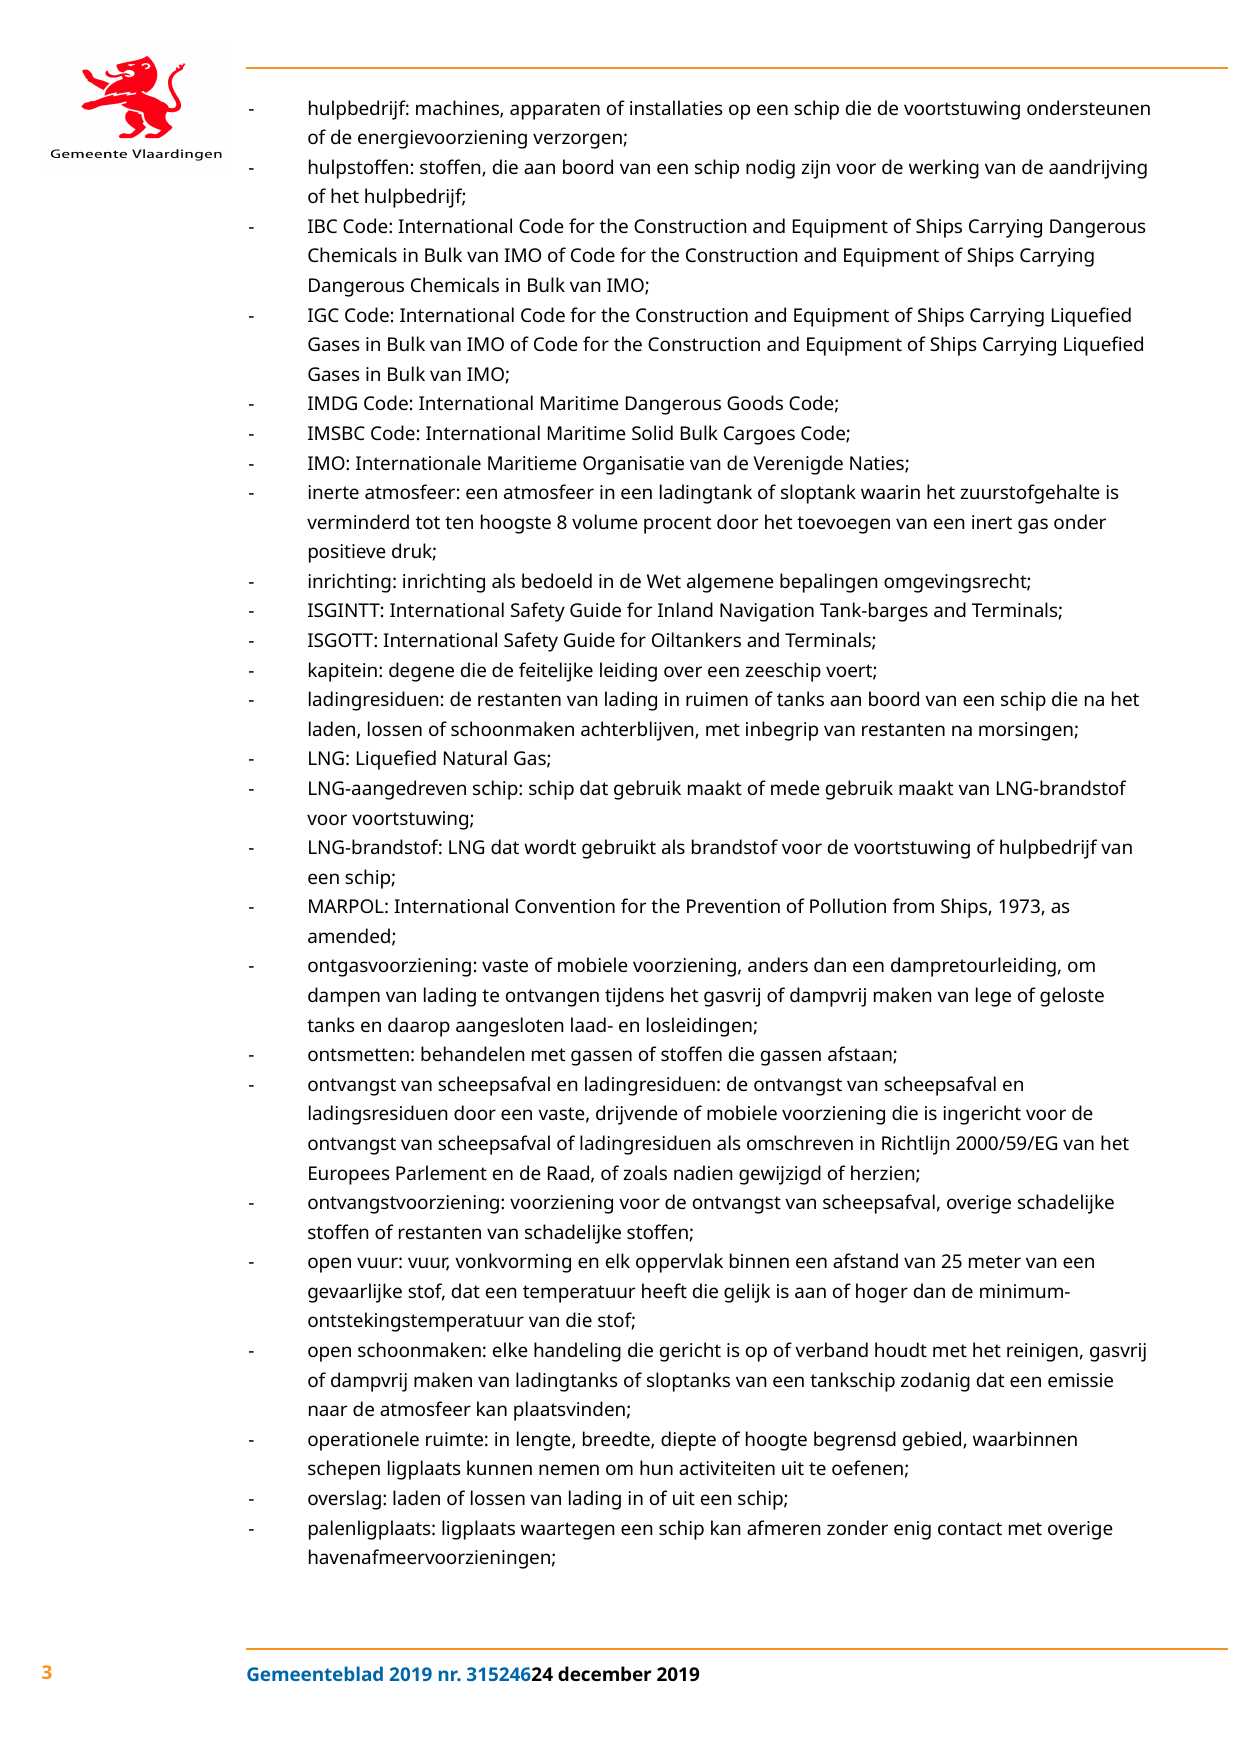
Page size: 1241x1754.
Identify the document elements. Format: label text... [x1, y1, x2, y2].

list LNG-aangedreven schip: schip dat gebruik maakt of mede gebruik maakt van LNG-brandstof voor voortstuwing; [248, 775, 1152, 831]
list IMO: Internationale Maritieme Organisatie van de Verenigde Naties; [248, 450, 1152, 476]
list palenligplaats: ligplaats waartegen een schip kan afmeren zonder enig contact met overige havenafmeervoorzieningen; [248, 1515, 1152, 1570]
list inerte atmosfeer: een atmosfeer in een ladingtank of sloptank waarin het zuurstofgehalte is verminderd tot ten hoogste 8 volume procent door het toevoegen van een inert gas onder positieve druk; [248, 479, 1152, 564]
list hulpstoffen: stoffen, die aan boord van een schip nodig zijn voor de werking van de aandrijving of het hulpbedrijf; [248, 154, 1152, 209]
list ladingresiduen: de restanten van lading in ruimen of tanks aan boord van een schip die na het laden, lossen of schoonmaken achterblĳven, met inbegrip van restanten na morsingen; [248, 686, 1152, 742]
list ISGINTT: International Safety Guide for Inland Navigation Tank-barges and Terminals; [248, 598, 1152, 623]
list ontsmetten: behandelen met gassen of stoffen die gassen afstaan; [248, 1041, 1152, 1067]
list operationele ruimte: in lengte, breedte, diepte of hoogte begrensd gebied, waarbinnen schepen ligplaats kunnen nemen om hun activiteiten uit te oefenen; [248, 1426, 1152, 1481]
list ontvangst van scheepsafval en ladingresiduen: de ontvangst van scheepsafval en ladingsresiduen door een vaste, drijvende of mobiele voorziening die is ingericht voor de ontvangst van scheepsafval of ladingresiduen als omschreven in Richtlijn 2000/59/EG van het Europees Parlement en de Raad, of zoals nadien gewijzigd of herzien; [248, 1071, 1152, 1186]
list ontgasvoorziening: vaste of mobiele voorziening, anders dan een dampretourleiding, om dampen van lading te ontvangen tijdens het gasvrij of dampvrij maken van lege of geloste tanks en daarop aangesloten laad- en losleidingen; [248, 953, 1152, 1038]
list LNG: Liquefied Natural Gas; [248, 746, 1152, 771]
list hulpbedrijf: machines, apparaten of installaties op een schip die de voortstuwing ondersteunen of de energievoorziening verzorgen; [248, 95, 1152, 150]
list IMDG Code: International Maritime Dangerous Goods Code; [248, 391, 1152, 416]
list IMSBC Code: International Maritime Solid Bulk Cargoes Code; [248, 420, 1152, 446]
list ISGOTT: International Safety Guide for Oiltankers and Terminals; [248, 627, 1152, 653]
list IGC Code: International Code for the Construction and Equipment of Ships Carrying Liquefied Gases in Bulk van IMO of Code for the Construction and Equipment of Ships Carrying Liquefied Gases in Bulk van IMO; [248, 302, 1152, 387]
list open vuur: vuur, vonkvorming en elk oppervlak binnen een afstand van 25 meter van een gevaarlijke stof, dat een temperatuur heeft die gelijk is aan of hoger dan de minimum-ontstekingstemperatuur van die stof; [248, 1248, 1152, 1333]
list ontvangstvoorziening: voorziening voor de ontvangst van scheepsafval, overige schadelijke stoffen of restanten van schadelijke stoffen; [248, 1189, 1152, 1245]
list open schoonmaken: elke handeling die gericht is op of verband houdt met het reinigen, gasvrij of dampvrij maken van ladingtanks of sloptanks van een tankschip zodanig dat een emissie naar de atmosfeer kan plaatsvinden; [248, 1337, 1152, 1422]
list MARPOL: International Convention for the Prevention of Pollution from Ships, 1973, as amended; [248, 893, 1152, 949]
list kapitein: degene die de feitelijke leiding over een zeeschip voert; [248, 657, 1152, 683]
picture [41, 47, 231, 172]
list IBC Code: International Code for the Construction and Equipment of Ships Carrying Dangerous Chemicals in Bulk van IMO of Code for the Construction and Equipment of Ships Carrying Dangerous Chemicals in Bulk van IMO; [248, 213, 1152, 298]
list overslag: laden of lossen van lading in of uit een schip; [248, 1485, 1152, 1511]
list inrichting: inrichting als bedoeld in de Wet algemene bepalingen omgevingsrecht; [248, 568, 1152, 594]
list LNG-brandstof: LNG dat wordt gebruikt als brandstof voor de voortstuwing of hulpbedrijf van een schip; [248, 834, 1152, 890]
